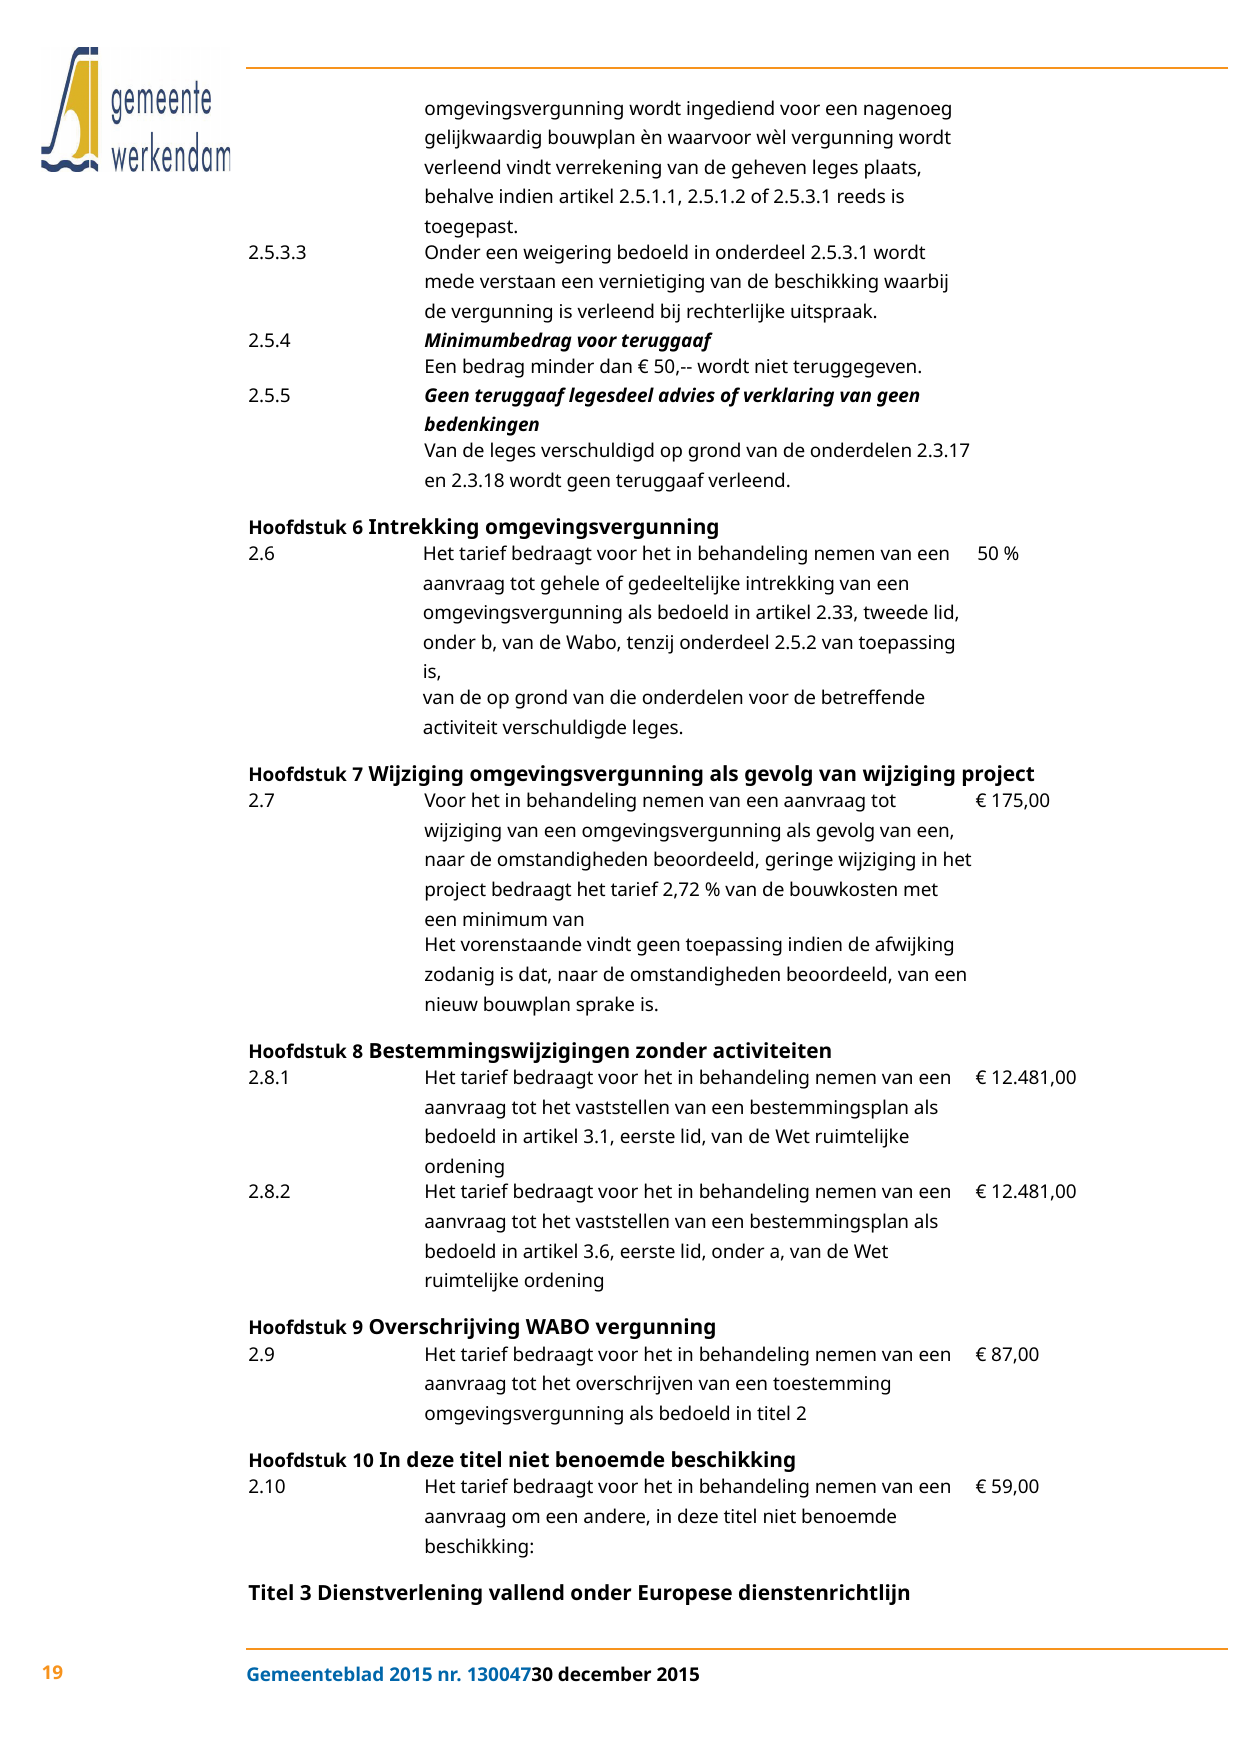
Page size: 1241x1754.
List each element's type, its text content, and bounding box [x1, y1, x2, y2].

table_cell Het tarief bedraagt voor het in behandeling nemen van een aanvraag tot het vaststellen van een bestemmingsplan als bedoeld in artikel 3.6, eerste lid, onder a, van de Wet ruimtelijke ordening [424, 1179, 975, 1293]
text Hoofdstuk 8 Bestemmingswijzigingen zonder activiteiten [248, 1036, 1152, 1064]
table_header 2.5.5 [248, 382, 424, 437]
table_cell [975, 353, 1152, 378]
table_header Het tarief bedraagt voor het in behandeling nemen van een aanvraag tot gehele of gedeeltelijke intrekking van een omgevingsvergunning als bedoeld in artikel 2.33, tweede lid, onder b, van de Wabo, tenzij onderdeel 2.5.2 van toepassing is, [423, 540, 977, 684]
table_cell 2.8.2 [248, 1179, 424, 1293]
table_cell Onder een weigering bedoeld in onderdeel 2.5.3.1 wordt mede verstaan een vernietiging van de beschikking waarbij de vergunning is verleend bij rechterlijke uitspraak. [424, 239, 975, 324]
table_cell van de op grond van die onderdelen voor de betreffende activiteit verschuldigde leges. [423, 684, 977, 740]
table_cell omgevingsvergunning wordt ingediend voor een nagenoeg gelijkwaardig bouwplan èn waarvoor wèl vergunning wordt verleend vindt verrekening van de geheven leges plaats, behalve indien artikel 2.5.1.1, 2.5.1.2 of 2.5.3.1 reeds is toegepast. [424, 95, 975, 239]
table_header 2.6 [248, 540, 423, 684]
table_cell [977, 684, 1152, 740]
text Hoofdstuk 9 Overschrijving WABO vergunning [248, 1312, 1152, 1341]
table_header Het tarief bedraagt voor het in behandeling nemen van een aanvraag tot het overschrijven van een toestemming omgevingsvergunning als bedoeld in titel 2 [424, 1341, 975, 1426]
table_header Het tarief bedraagt voor het in behandeling nemen van een aanvraag om een andere, in deze titel niet benoemde beschikking: [424, 1474, 975, 1559]
table_cell [248, 353, 424, 378]
table_header 2.10 [248, 1474, 424, 1559]
table_header € 87,00 [975, 1341, 1152, 1426]
table_cell Een bedrag minder dan € 50,-- wordt niet teruggegeven. [424, 353, 975, 378]
table_cell [248, 684, 423, 740]
table_header € 175,00 [975, 788, 1152, 932]
table_cell [975, 95, 1152, 239]
table_header Minimumbedrag voor teruggaaf [424, 327, 975, 353]
table_cell [248, 95, 424, 239]
table_cell [975, 239, 1152, 324]
table_header 2.7 [248, 788, 424, 932]
table_header [975, 327, 1152, 353]
picture [41, 47, 231, 172]
table_header € 59,00 [975, 1474, 1152, 1559]
table_cell 2.5.3.3 [248, 239, 424, 324]
text Hoofdstuk 10 In deze titel niet benoemde beschikking [248, 1445, 1152, 1474]
table_header 2.9 [248, 1341, 424, 1426]
text Hoofdstuk 7 Wijziging omgevingsvergunning als gevolg van wijziging project [248, 759, 1152, 787]
table_cell € 12.481,00 [975, 1179, 1152, 1293]
table_header 50 % [977, 540, 1152, 684]
table_header [975, 382, 1152, 437]
table_cell Van de leges verschuldigd op grond van de onderdelen 2.3.17 en 2.3.18 wordt geen teruggaaf verleend. [424, 437, 975, 492]
table_cell [975, 932, 1152, 1016]
table_cell [975, 437, 1152, 492]
table_header 2.5.4 [248, 327, 424, 353]
table_cell [248, 437, 424, 492]
table_header Geen teruggaaf legesdeel advies of verklaring van geen bedenkingen [424, 382, 975, 437]
table_header Het tarief bedraagt voor het in behandeling nemen van een aanvraag tot het vaststellen van een bestemmingsplan als bedoeld in artikel 3.1, eerste lid, van de Wet ruimtelijke ordening [424, 1064, 975, 1179]
table_cell Het vorenstaande vindt geen toepassing indien de afwijking zodanig is dat, naar de omstandigheden beoordeeld, van een nieuw bouwplan sprake is. [424, 932, 975, 1016]
text Titel 3 Dienstverlening vallend onder Europese dienstenrichtlijn [248, 1578, 1152, 1606]
table_header € 12.481,00 [975, 1064, 1152, 1179]
table_header 2.8.1 [248, 1064, 424, 1179]
table_cell [248, 932, 424, 1016]
text Hoofdstuk 6 Intrekking omgevingsvergunning [248, 512, 1152, 540]
table_header Voor het in behandeling nemen van een aanvraag tot wijziging van een omgevingsvergunning als gevolg van een, naar de omstandigheden beoordeeld, geringe wijziging in het project bedraagt het tarief 2,72 % van de bouwkosten met een minimum van [424, 788, 975, 932]
